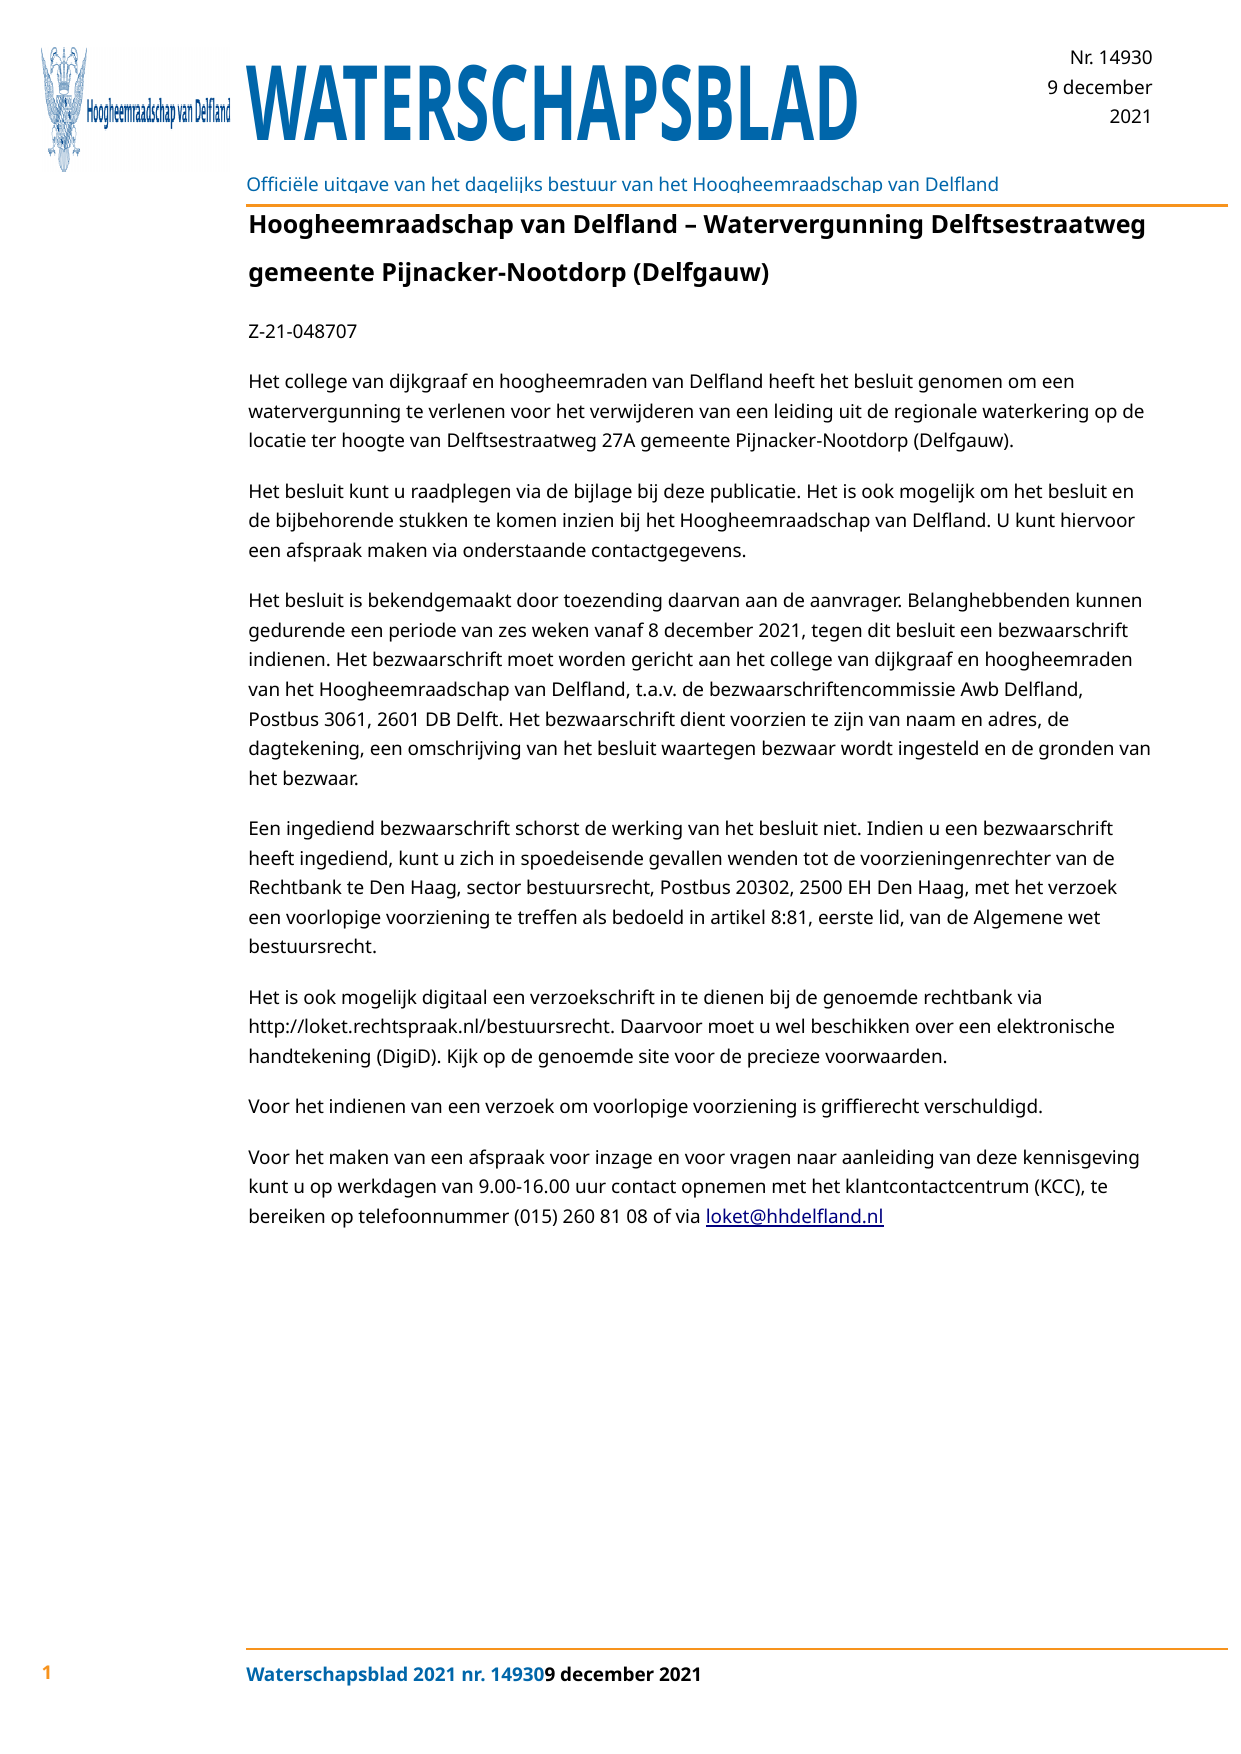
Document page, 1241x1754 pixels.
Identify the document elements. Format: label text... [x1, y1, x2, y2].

text Een ingediend bezwaarschrift schorst de werking van het besluit niet. Indien u een bezwaarschrift heeft ingediend, kunt u zich in spoedeisende gevallen wenden tot de voorzieningenrechter van de Rechtbank te Den Haag, sector bestuursrecht, Postbus 20302, 2500 EH Den Haag, met het verzoek een voorlopige voorziening te treffen als bedoeld in artikel 8:81, eerste lid, van de Algemene wet bestuursrecht. [248, 815, 1152, 959]
text Het is ook mogelijk digitaal een verzoekschrift in te dienen bij de genoemde rechtbank via http://loket.rechtspraak.nl/bestuursrecht. Daarvoor moet u wel beschikken over een elektronische handtekening (DigiD). Kijk op de genoemde site voor de precieze voorwaarden. [248, 984, 1152, 1069]
text Voor het maken van een afspraak voor inzage en voor vragen naar aanleiding van deze kennisgeving kunt u op werkdagen van 9.00-16.00 uur contact opnemen met het klantcontactcentrum (KCC), te bereiken op telefoonnummer (015) 260 81 08 of via loket@hhdelfland.nl [248, 1144, 1152, 1229]
text Z-21-048707 [248, 318, 1152, 344]
text Voor het indienen van een verzoek om voorlopige voorziening is griffierecht verschuldigd. [248, 1094, 1152, 1119]
picture [41, 47, 231, 172]
text Het besluit is bekendgemaakt door toezending daarvan aan de aanvrager. Belanghebbenden kunnen gedurende een periode van zes weken vanaf 8 december 2021, tegen dit besluit een bezwaarschrift indienen. Het bezwaarschrift moet worden gericht aan het college van dijkgraaf en hoogheemraden van het Hoogheemraadschap van Delfland, t.a.v. de bezwaarschriftencommissie Awb Delfland, Postbus 3061, 2601 DB Delft. Het bezwaarschrift dient voorzien te zijn van naam en adres, de dagtekening, een omschrijving van het besluit waartegen bezwaar wordt ingesteld en de gronden van het bezwaar. [248, 587, 1152, 791]
text Het college van dijkgraaf en hoogheemraden van Delfland heeft het besluit genomen om een watervergunning te verlenen voor het verwijderen van een leiding uit de regionale waterkering op de locatie ter hoogte van Delftsestraatweg 27A gemeente Pijnacker-Nootdorp (Delfgauw). [248, 368, 1152, 453]
text Het besluit kunt u raadplegen via de bijlage bij deze publicatie. Het is ook mogelijk om het besluit en de bijbehorende stukken te komen inzien bij het Hoogheemraadschap van Delfland. U kunt hiervoor een afspraak maken via onderstaande contactgegevens. [248, 478, 1152, 563]
text Hoogheemraadschap van Delfland – Watervergunning Delftsestraatweg gemeente Pijnacker-Nootdorp (Delfgauw) [248, 207, 1152, 288]
